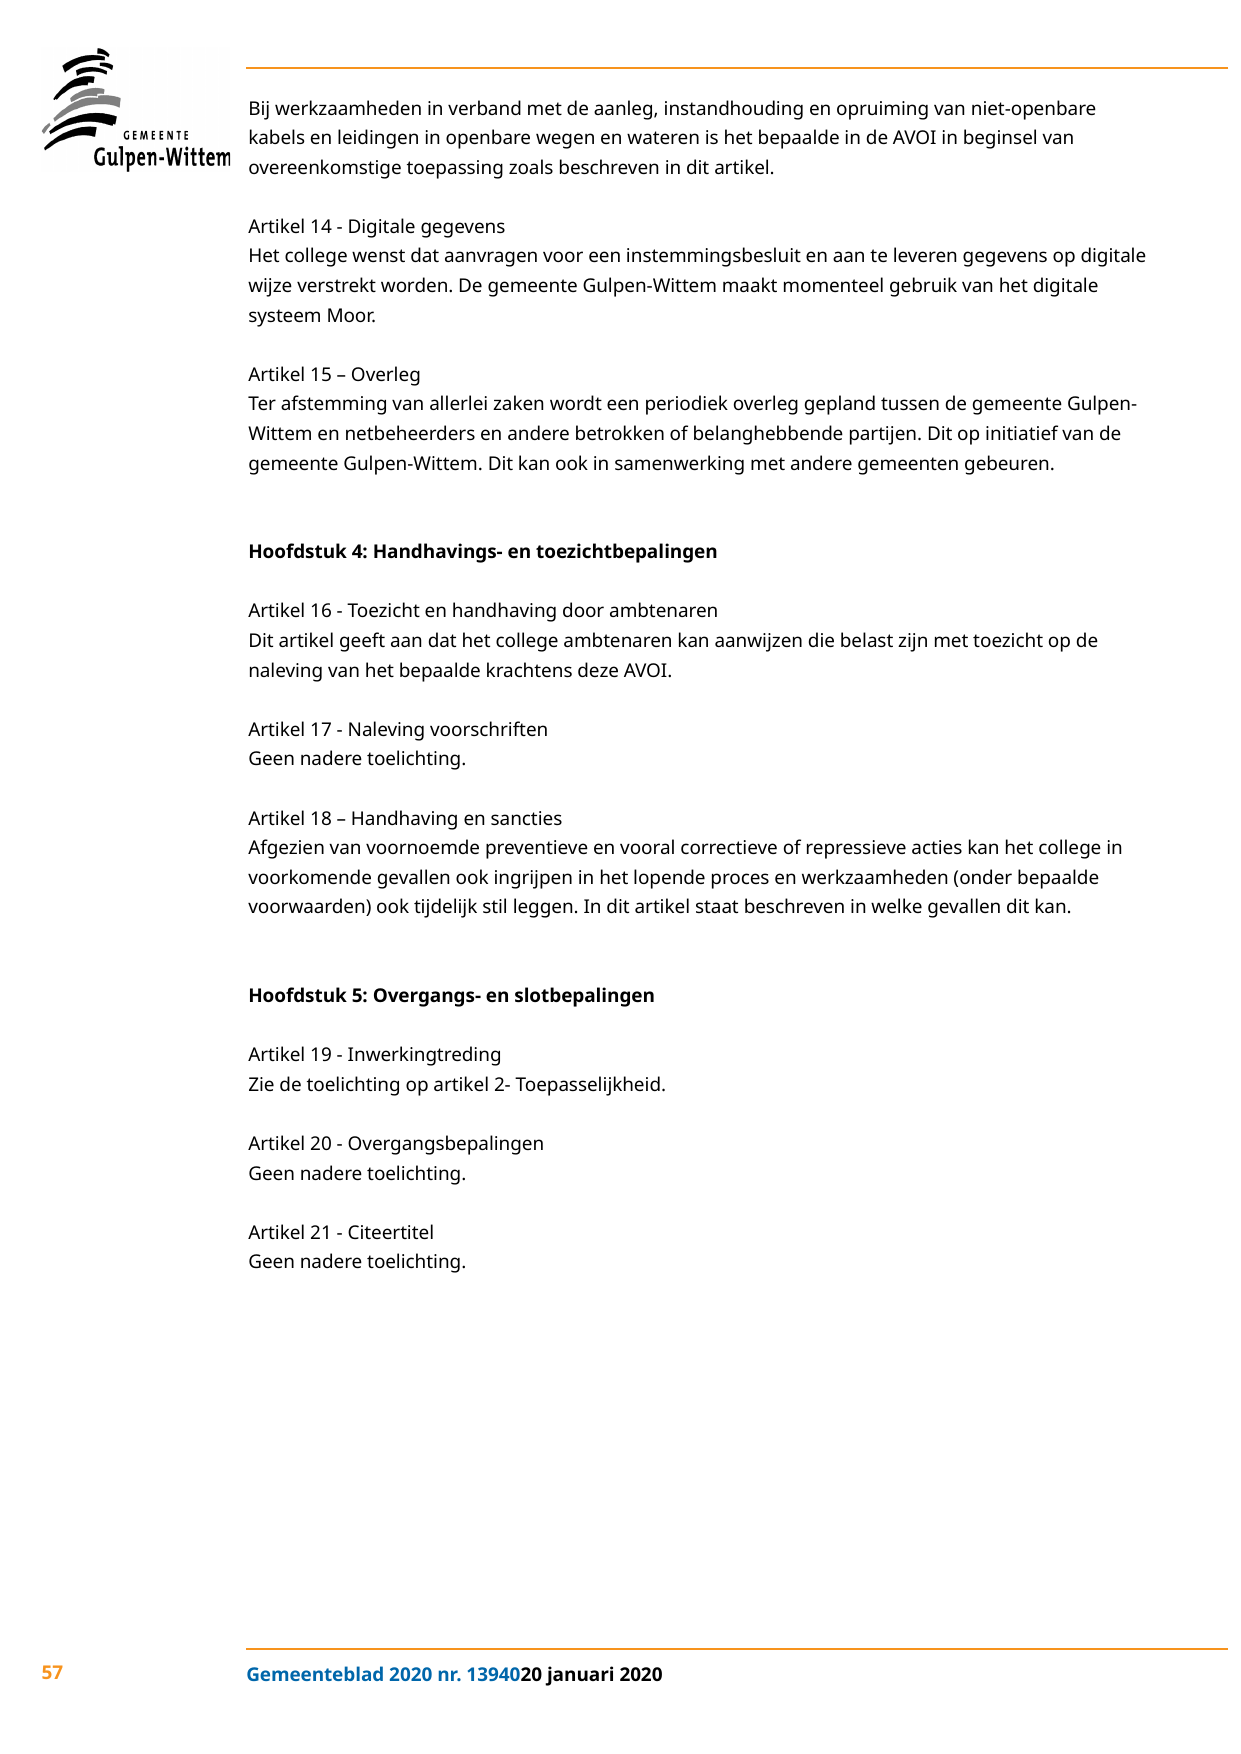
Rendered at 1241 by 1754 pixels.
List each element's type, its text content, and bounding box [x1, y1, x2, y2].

text Bij werkzaamheden in verband met de aanleg, instandhouding en opruiming van niet-openbare kabels en leidingen in openbare wegen en wateren is het bepaalde in de AVOI in beginsel van overeenkomstige toepassing zoals beschreven in dit artikel. [248, 95, 1152, 180]
text Artikel 17 - Naleving voorschriften [248, 716, 1152, 742]
text Artikel 14 - Digitale gegevens [248, 213, 1152, 239]
text Geen nadere toelichting. [248, 746, 1152, 771]
text Artikel 19 - Inwerkingtreding [248, 1041, 1152, 1067]
text Hoofdstuk 4: Handhavings- en toezichtbepalingen [248, 538, 1152, 564]
text Geen nadere toelichting. [248, 1160, 1152, 1186]
text Zie de toelichting op artikel 2- Toepasselijkheid. [248, 1071, 1152, 1097]
text Artikel 21 - Citeertitel [248, 1219, 1152, 1245]
text Artikel 20 - Overgangsbepalingen [248, 1130, 1152, 1156]
text Artikel 15 – Overleg [248, 361, 1152, 387]
text Artikel 18 – Handhaving en sancties [248, 805, 1152, 831]
text Ter afstemming van allerlei zaken wordt een periodiek overleg gepland tussen de gemeente Gulpen-Wittem en netbeheerders en andere betrokken of belanghebbende partijen. Dit op initiatief van de gemeente Gulpen-Wittem. Dit kan ook in samenwerking met andere gemeenten gebeuren. [248, 391, 1152, 476]
picture [41, 47, 231, 172]
text Hoofdstuk 5: Overgangs- en slotbepalingen [248, 982, 1152, 1008]
text Geen nadere toelichting. [248, 1248, 1152, 1274]
text Het college wenst dat aanvragen voor een instemmingsbesluit en aan te leveren gegevens op digitale wijze verstrekt worden. De gemeente Gulpen-Wittem maakt momenteel gebruik van het digitale systeem Moor. [248, 243, 1152, 328]
text Afgezien van voornoemde preventieve en vooral correctieve of repressieve acties kan het college in voorkomende gevallen ook ingrijpen in het lopende proces en werkzaamheden (onder bepaalde voorwaarden) ook tijdelijk stil leggen. In dit artikel staat beschreven in welke gevallen dit kan. [248, 834, 1152, 919]
text Artikel 16 - Toezicht en handhaving door ambtenaren [248, 598, 1152, 623]
text Dit artikel geeft aan dat het college ambtenaren kan aanwijzen die belast zijn met toezicht op de naleving van het bepaalde krachtens deze AVOI. [248, 627, 1152, 683]
